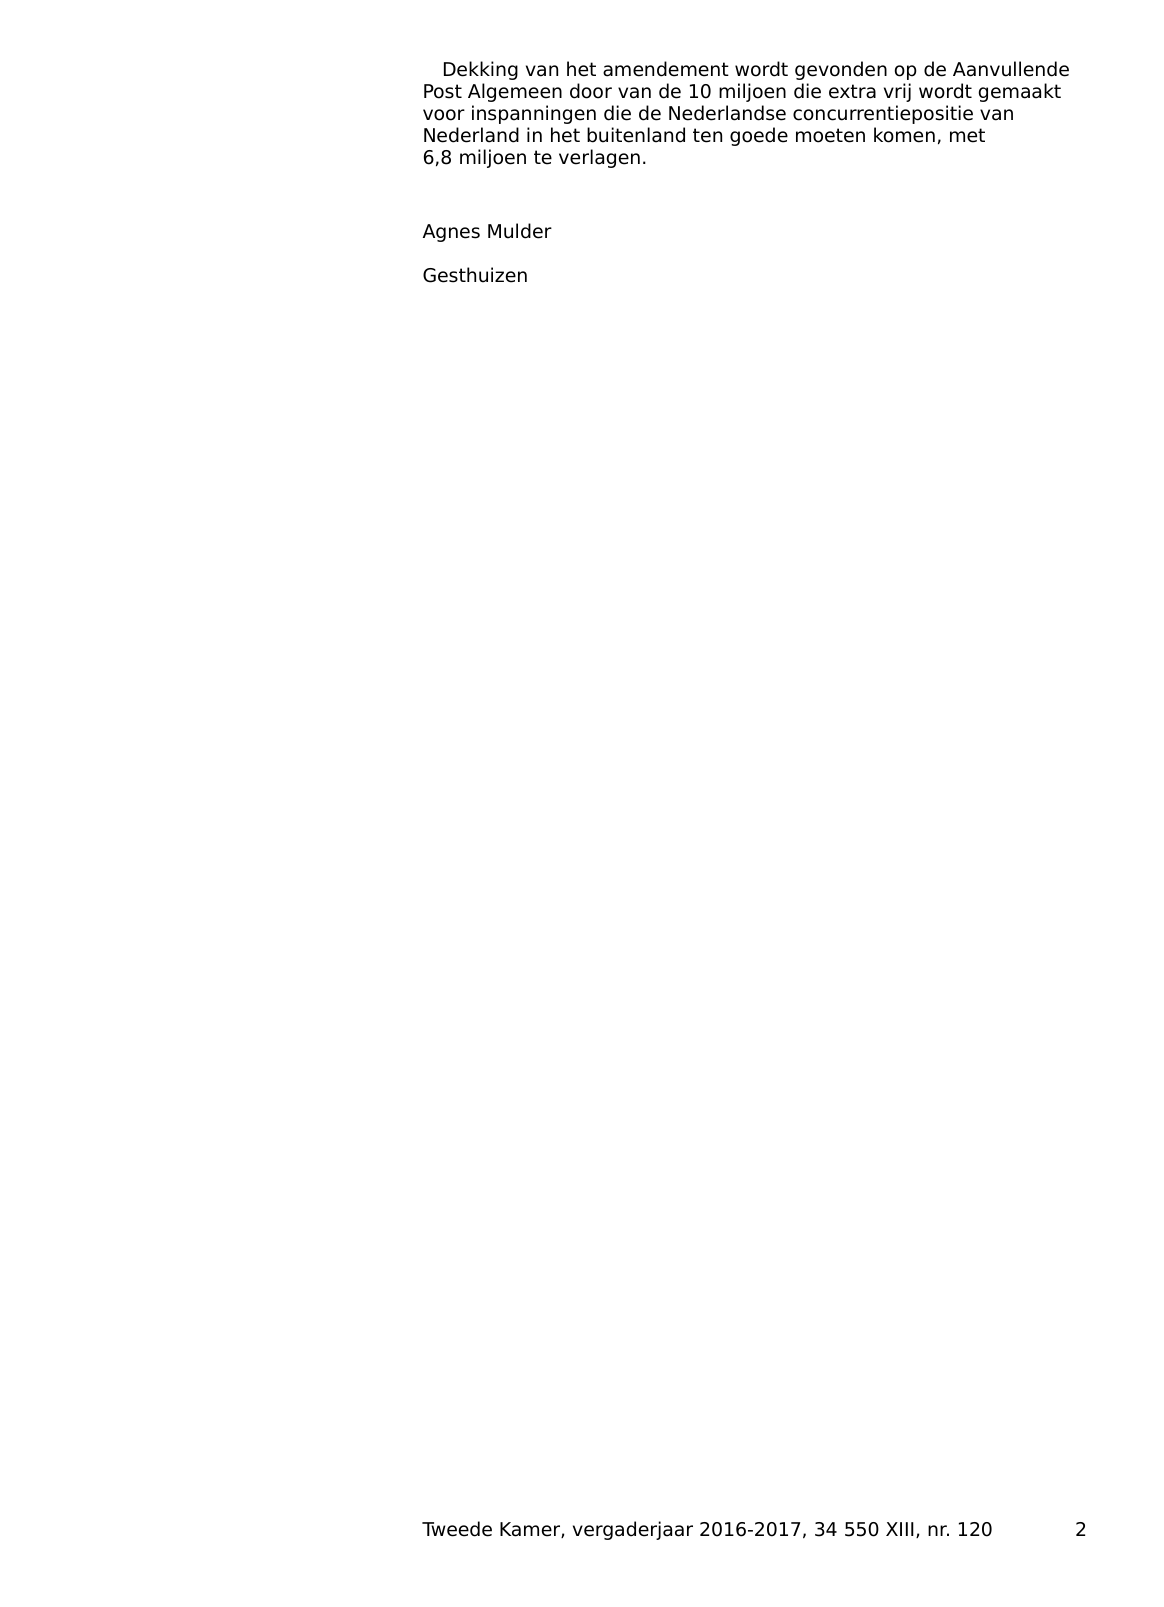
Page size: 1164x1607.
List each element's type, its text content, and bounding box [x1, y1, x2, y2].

text Agnes Mulder Gesthuizen [422, 199, 1087, 287]
text Dekking van het amendement wordt gevonden op de Aanvullende Post Algemeen door van de 10 miljoen die extra vrij wordt gemaakt voor inspanningen die de Nederlandse concurrentiepositie van Nederland in het buitenland ten goede moeten komen, met 6,8 miljoen te verlagen. [422, 59, 1087, 169]
